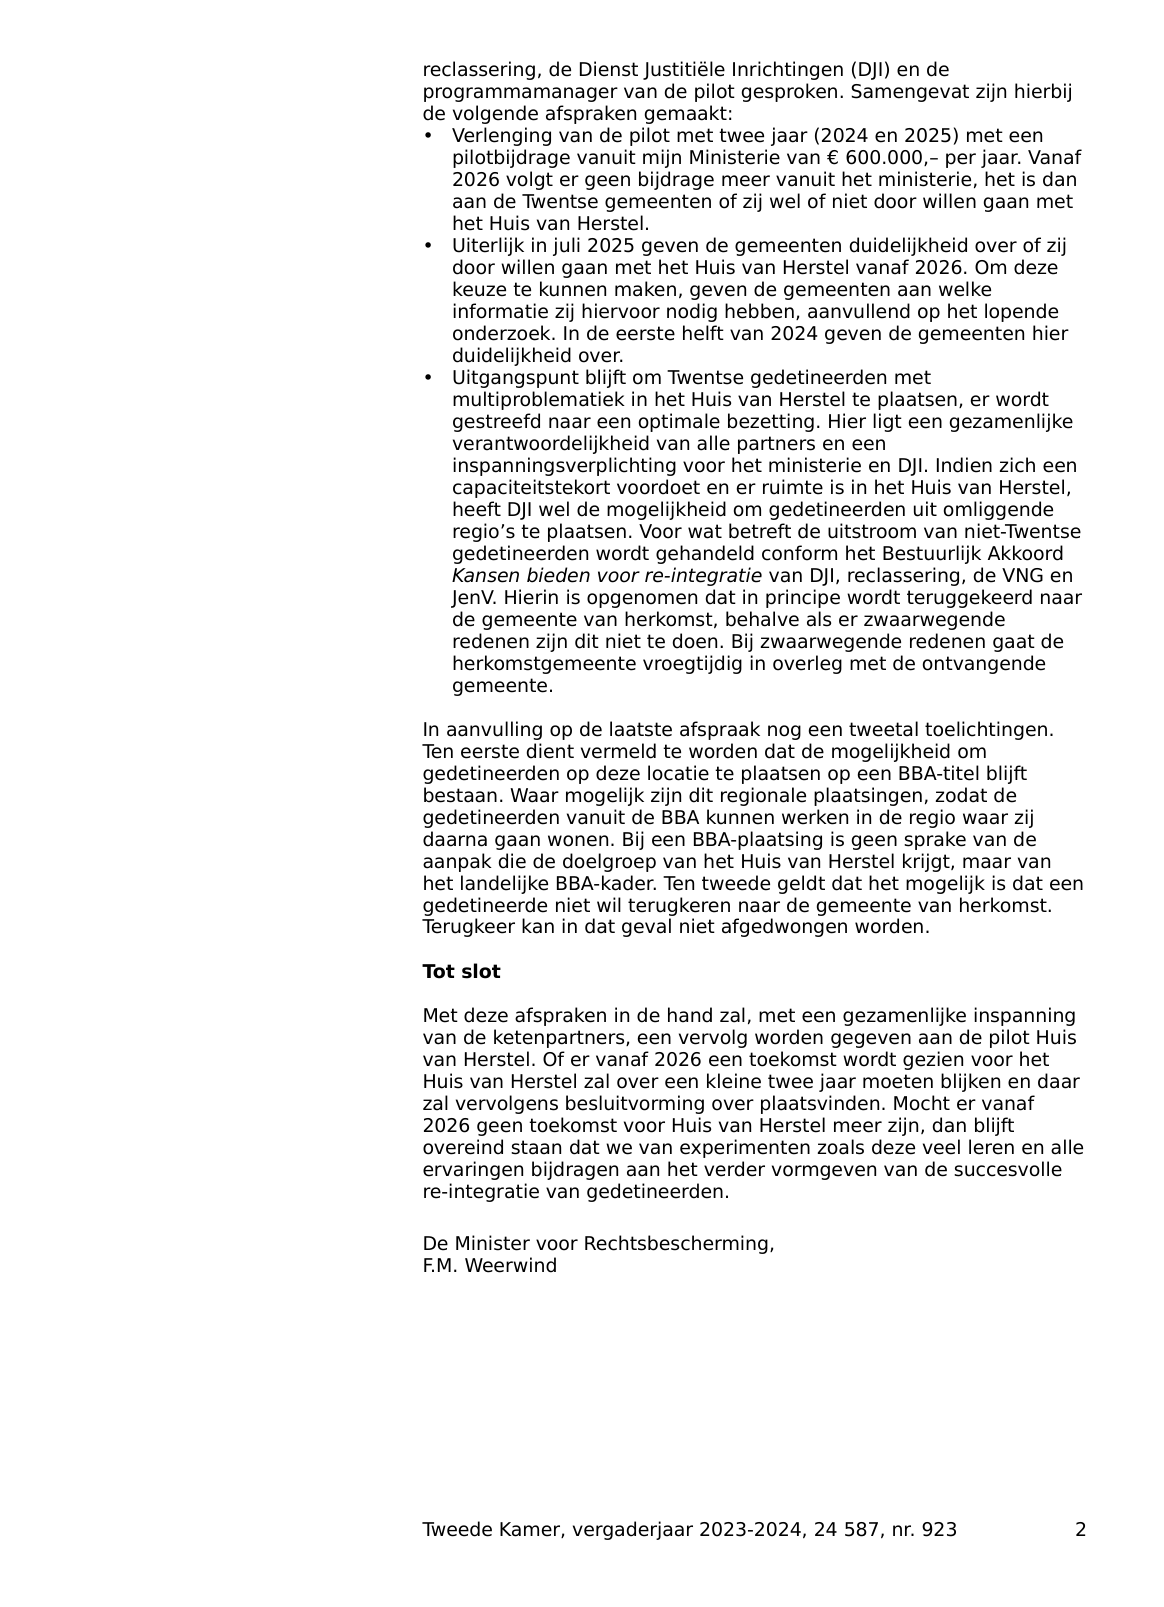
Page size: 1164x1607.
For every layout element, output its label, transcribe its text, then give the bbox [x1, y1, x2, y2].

text In aanvulling op de laatste afspraak nog een tweetal toelichtingen. Ten eerste dient vermeld te worden dat de mogelijkheid om gedetineerden op deze locatie te plaatsen op een BBA-titel blijft bestaan. Waar mogelijk zijn dit regionale plaatsingen, zodat de gedetineerden vanuit de BBA kunnen werken in de regio waar zij daarna gaan wonen. Bij een BBA-plaatsing is geen sprake van de aanpak die de doelgroep van het Huis van Herstel krijgt, maar van het landelijke BBA-kader. Ten tweede geldt dat het mogelijk is dat een gedetineerde niet wil terugkeren naar de gemeente van herkomst. Terugkeer kan in dat geval niet afgedwongen worden. [422, 719, 1087, 938]
text reclassering, de Dienst Justitiële Inrichtingen (DJI) en de programmamanager van de pilot gesproken. Samengevat zijn hierbij de volgende afspraken gemaakt: [422, 59, 1087, 125]
subtitle Tot slot [422, 961, 1087, 983]
text • Verlenging van de pilot met twee jaar (2024 en 2025) met een pilotbijdrage vanuit mijn Ministerie van € 600.000,– per jaar. Vanaf 2026 volgt er geen bijdrage meer vanuit het ministerie, het is dan aan de Twentse gemeenten of zij wel of niet door willen gaan met het Huis van Herstel. [422, 125, 1087, 235]
text • Uiterlijk in juli 2025 geven de gemeenten duidelijkheid over of zij door willen gaan met het Huis van Herstel vanaf 2026. Om deze keuze te kunnen maken, geven de gemeenten aan welke informatie zij hiervoor nodig hebben, aanvullend op het lopende onderzoek. In de eerste helft van 2024 geven de gemeenten hier duidelijkheid over. [422, 235, 1087, 367]
text De Minister voor Rechtsbescherming, F.M. Weerwind [422, 1233, 1087, 1277]
text • Uitgangspunt blijft om Twentse gedetineerden met multiproblematiek in het Huis van Herstel te plaatsen, er wordt gestreefd naar een optimale bezetting. Hier ligt een gezamenlijke verantwoordelijkheid van alle partners en een inspanningsverplichting voor het ministerie en DJI. Indien zich een capaciteitstekort voordoet en er ruimte is in het Huis van Herstel, heeft DJI wel de mogelijkheid om gedetineerden uit omliggende regio’s te plaatsen. Voor wat betreft de uitstroom van niet-Twentse gedetineerden wordt gehandeld conform het Bestuurlijk Akkoord Kansen bieden voor re-integratie van DJI, reclassering, de VNG en JenV. Hierin is opgenomen dat in principe wordt teruggekeerd naar de gemeente van herkomst, behalve als er zwaarwegende redenen zijn dit niet te doen. Bij zwaarwegende redenen gaat de herkomstgemeente vroegtijdig in overleg met de ontvangende gemeente. [422, 367, 1087, 696]
text Met deze afspraken in de hand zal, met een gezamenlijke inspanning van de ketenpartners, een vervolg worden gegeven aan de pilot Huis van Herstel. Of er vanaf 2026 een toekomst wordt gezien voor het Huis van Herstel zal over een kleine twee jaar moeten blijken en daar zal vervolgens besluitvorming over plaatsvinden. Mocht er vanaf 2026 geen toekomst voor Huis van Herstel meer zijn, dan blijft overeind staan dat we van experimenten zoals deze veel leren en alle ervaringen bijdragen aan het verder vormgeven van de succesvolle re-integratie van gedetineerden. [422, 1005, 1087, 1203]
